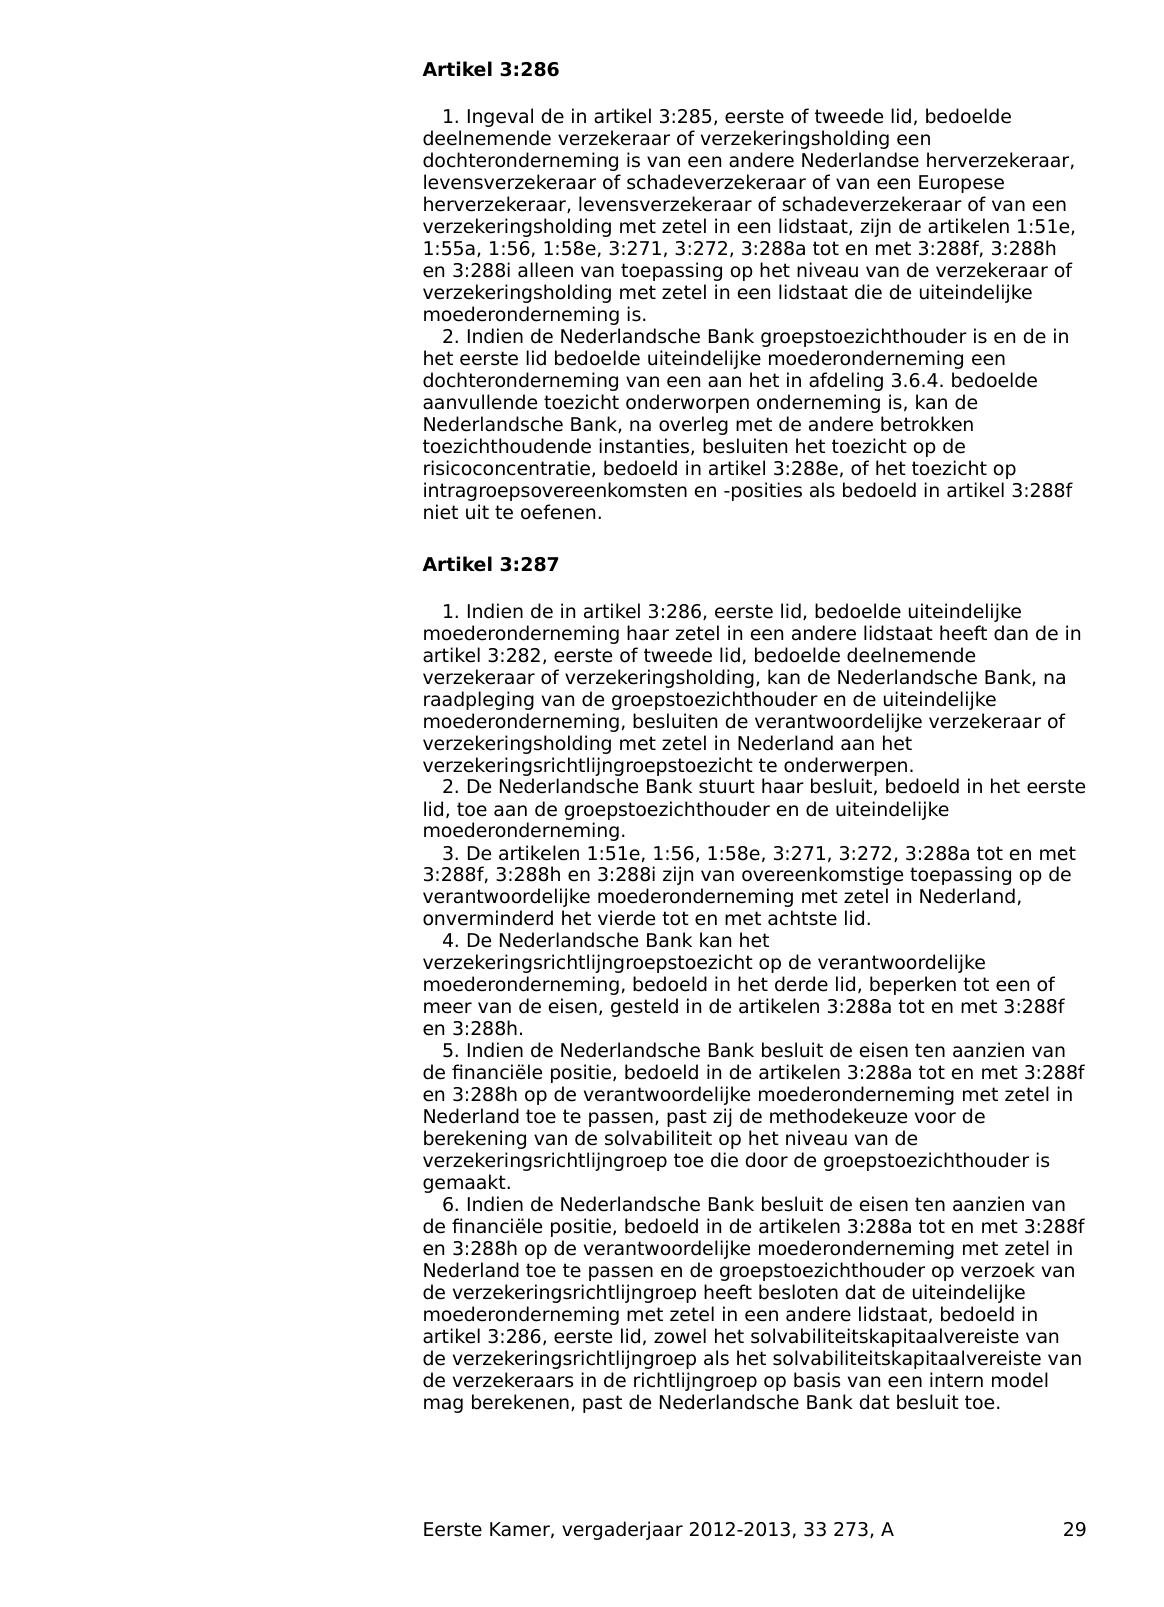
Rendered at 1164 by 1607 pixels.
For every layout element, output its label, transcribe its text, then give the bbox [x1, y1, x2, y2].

text 5. Indien de Nederlandsche Bank besluit de eisen ten aanzien van de financiële positie, bedoeld in de artikelen 3:288a tot en met 3:288f en 3:288h op de verantwoordelijke moederonderneming met zetel in Nederland toe te passen, past zij de methodekeuze voor de berekening van de solvabiliteit op het niveau van de verzekeringsrichtlijngroep toe die door de groepstoezichthouder is gemaakt. [422, 1040, 1087, 1194]
text 2. Indien de Nederlandsche Bank groepstoezichthouder is en de in het eerste lid bedoelde uiteindelijke moederonderneming een dochteronderneming van een aan het in afdeling 3.6.4. bedoelde aanvullende toezicht onderworpen onderneming is, kan de Nederlandsche Bank, na overleg met de andere betrokken toezichthoudende instanties, besluiten het toezicht op de risicoconcentratie, bedoeld in artikel 3:288e, of het toezicht op intragroepsovereenkomsten en -posities als bedoeld in artikel 3:288f niet uit te oefenen. [422, 326, 1087, 524]
text 6. Indien de Nederlandsche Bank besluit de eisen ten aanzien van de financiële positie, bedoeld in de artikelen 3:288a tot en met 3:288f en 3:288h op de verantwoordelijke moederonderneming met zetel in Nederland toe te passen en de groepstoezichthouder op verzoek van de verzekeringsrichtlijngroep heeft besloten dat de uiteindelijke moederonderneming met zetel in een andere lidstaat, bedoeld in artikel 3:286, eerste lid, zowel het solvabiliteitskapitaalvereiste van de verzekeringsrichtlijngroep als het solvabiliteitskapitaalvereiste van de verzekeraars in de richtlijngroep op basis van een intern model mag berekenen, past de Nederlandsche Bank dat besluit toe. [422, 1194, 1087, 1414]
text 1. Indien de in artikel 3:286, eerste lid, bedoelde uiteindelijke moederonderneming haar zetel in een andere lidstaat heeft dan de in artikel 3:282, eerste of tweede lid, bedoelde deelnemende verzekeraar of verzekeringsholding, kan de Nederlandsche Bank, na raadpleging van de groepstoezichthouder en de uiteindelijke moederonderneming, besluiten de verantwoordelijke verzekeraar of verzekeringsholding met zetel in Nederland aan het verzekeringsrichtlijngroepstoezicht te onderwerpen. [422, 601, 1087, 776]
subtitle Artikel 3:286 [422, 59, 1087, 81]
text 2. De Nederlandsche Bank stuurt haar besluit, bedoeld in het eerste lid, toe aan de groepstoezichthouder en de uiteindelijke moederonderneming. [422, 776, 1087, 842]
text 3. De artikelen 1:51e, 1:56, 1:58e, 3:271, 3:272, 3:288a tot en met 3:288f, 3:288h en 3:288i zijn van overeenkomstige toepassing op de verantwoordelijke moederonderneming met zetel in Nederland, onverminderd het vierde tot en met achtste lid. [422, 842, 1087, 930]
subtitle Artikel 3:287 [422, 554, 1087, 576]
text 4. De Nederlandsche Bank kan het verzekeringsrichtlijngroepstoezicht op de verantwoordelijke moederonderneming, bedoeld in het derde lid, beperken tot een of meer van de eisen, gesteld in de artikelen 3:288a tot en met 3:288f en 3:288h. [422, 930, 1087, 1040]
text 1. Ingeval de in artikel 3:285, eerste of tweede lid, bedoelde deelnemende verzekeraar of verzekeringsholding een dochteronderneming is van een andere Nederlandse herverzekeraar, levensverzekeraar of schadeverzekeraar of van een Europese herverzekeraar, levensverzekeraar of schadeverzekeraar of van een verzekeringsholding met zetel in een lidstaat, zijn de artikelen 1:51e, 1:55a, 1:56, 1:58e, 3:271, 3:272, 3:288a tot en met 3:288f, 3:288h en 3:288i alleen van toepassing op het niveau van de verzekeraar of verzekeringsholding met zetel in een lidstaat die de uiteindelijke moederonderneming is. [422, 106, 1087, 326]
